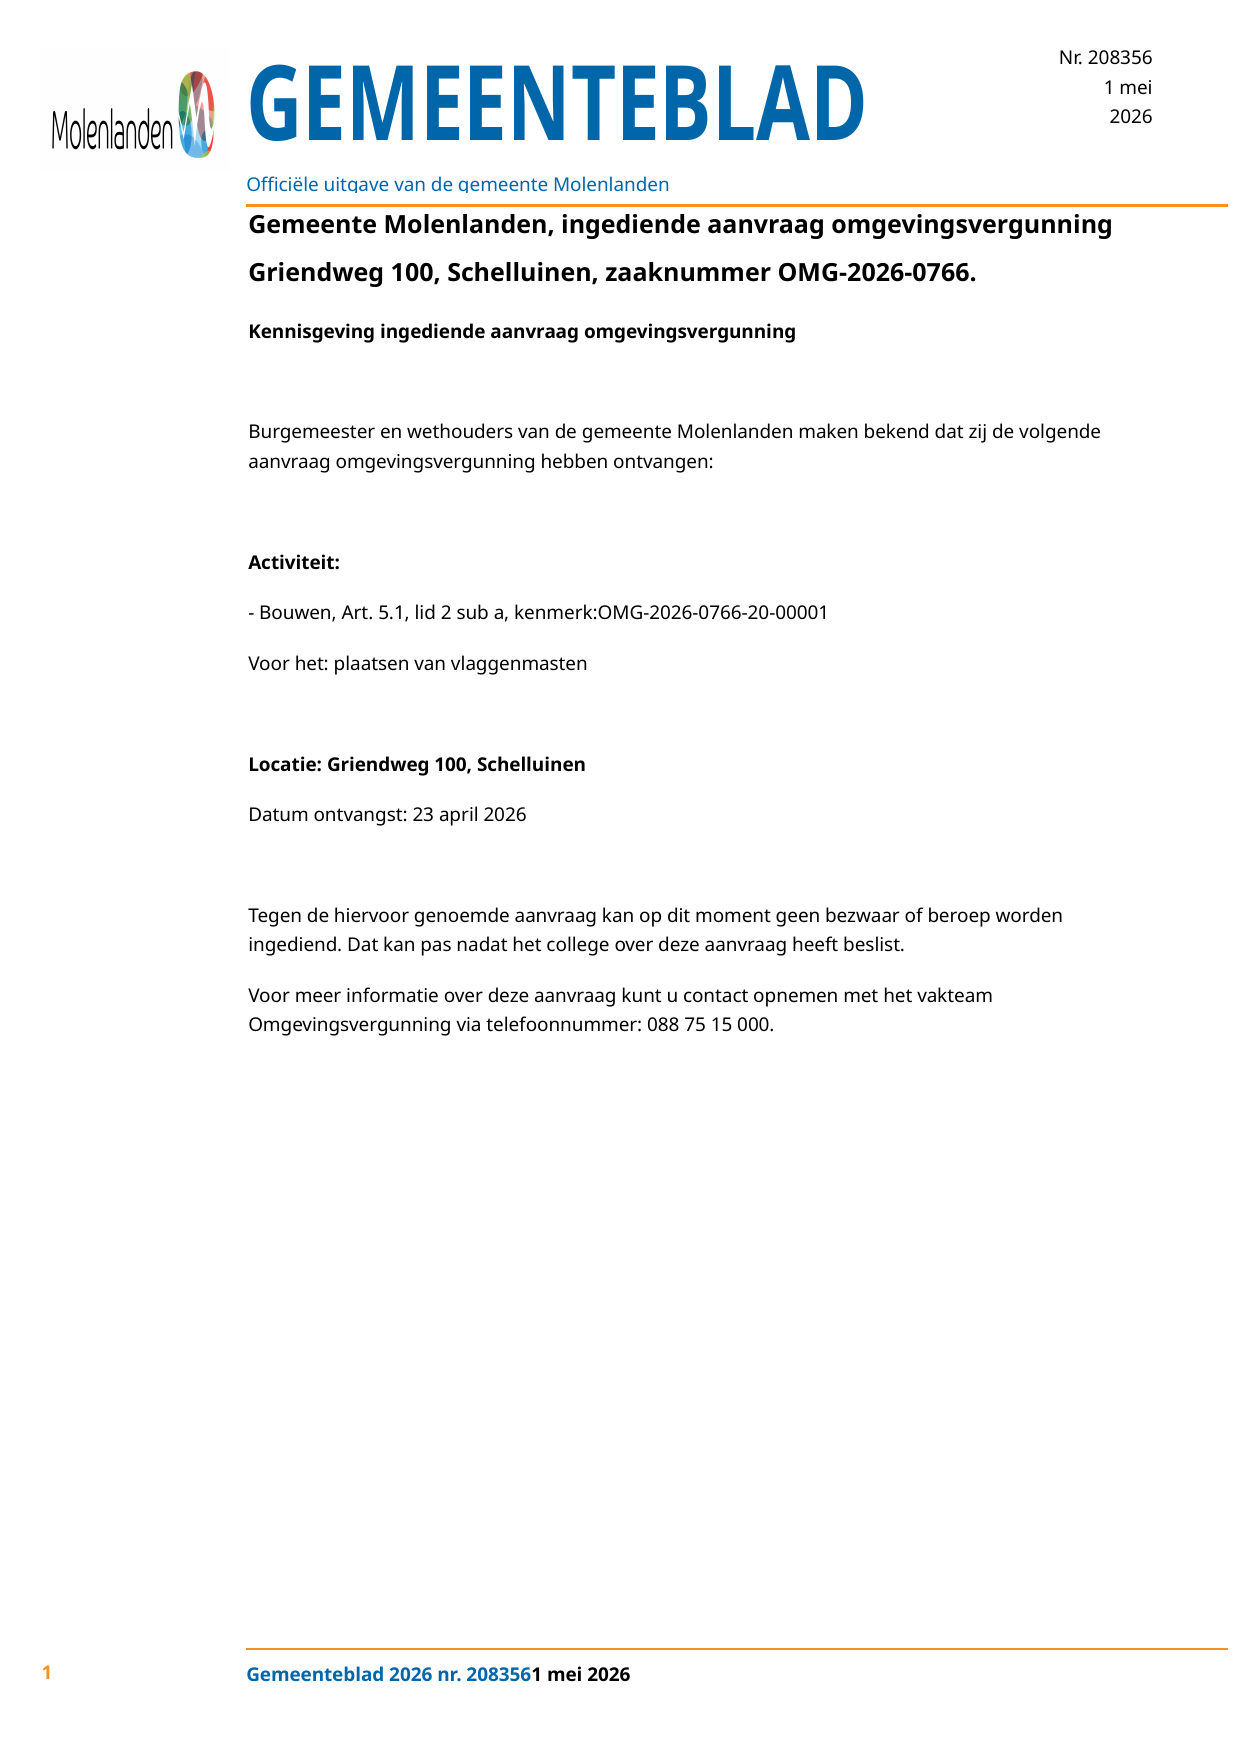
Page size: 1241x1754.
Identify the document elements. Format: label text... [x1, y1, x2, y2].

text Voor meer informatie over deze aanvraag kunt u contact opnemen met het vakteam Omgevingsvergunning via telefoonnummer: 088 75 15 000. [248, 982, 1152, 1037]
text - Bouwen, Art. 5.1, lid 2 sub a, kenmerk:OMG-2026-0766-20-00001 [248, 599, 1152, 625]
text Voor het: plaatsen van vlaggenmasten [248, 650, 1152, 676]
text Datum ontvangst: 23 april 2026 [248, 801, 1152, 827]
text Kennisgeving ingediende aanvraag omgevingsvergunning [248, 318, 1152, 344]
picture [41, 47, 231, 172]
text Gemeente Molenlanden, ingediende aanvraag omgevingsvergunning Griendweg 100, Schelluinen, zaaknummer OMG-2026-0766. [248, 207, 1152, 288]
text Activiteit: [248, 549, 1152, 575]
text Burgemeester en wethouders van de gemeente Molenlanden maken bekend dat zij de volgende aanvraag omgevingsvergunning hebben ontvangen: [248, 419, 1152, 474]
text Tegen de hiervoor genoemde aanvraag kan op dit moment geen bezwaar of beroep worden ingediend. Dat kan pas nadat het college over deze aanvraag heeft beslist. [248, 902, 1152, 957]
text Locatie: Griendweg 100, Schelluinen [248, 751, 1152, 777]
